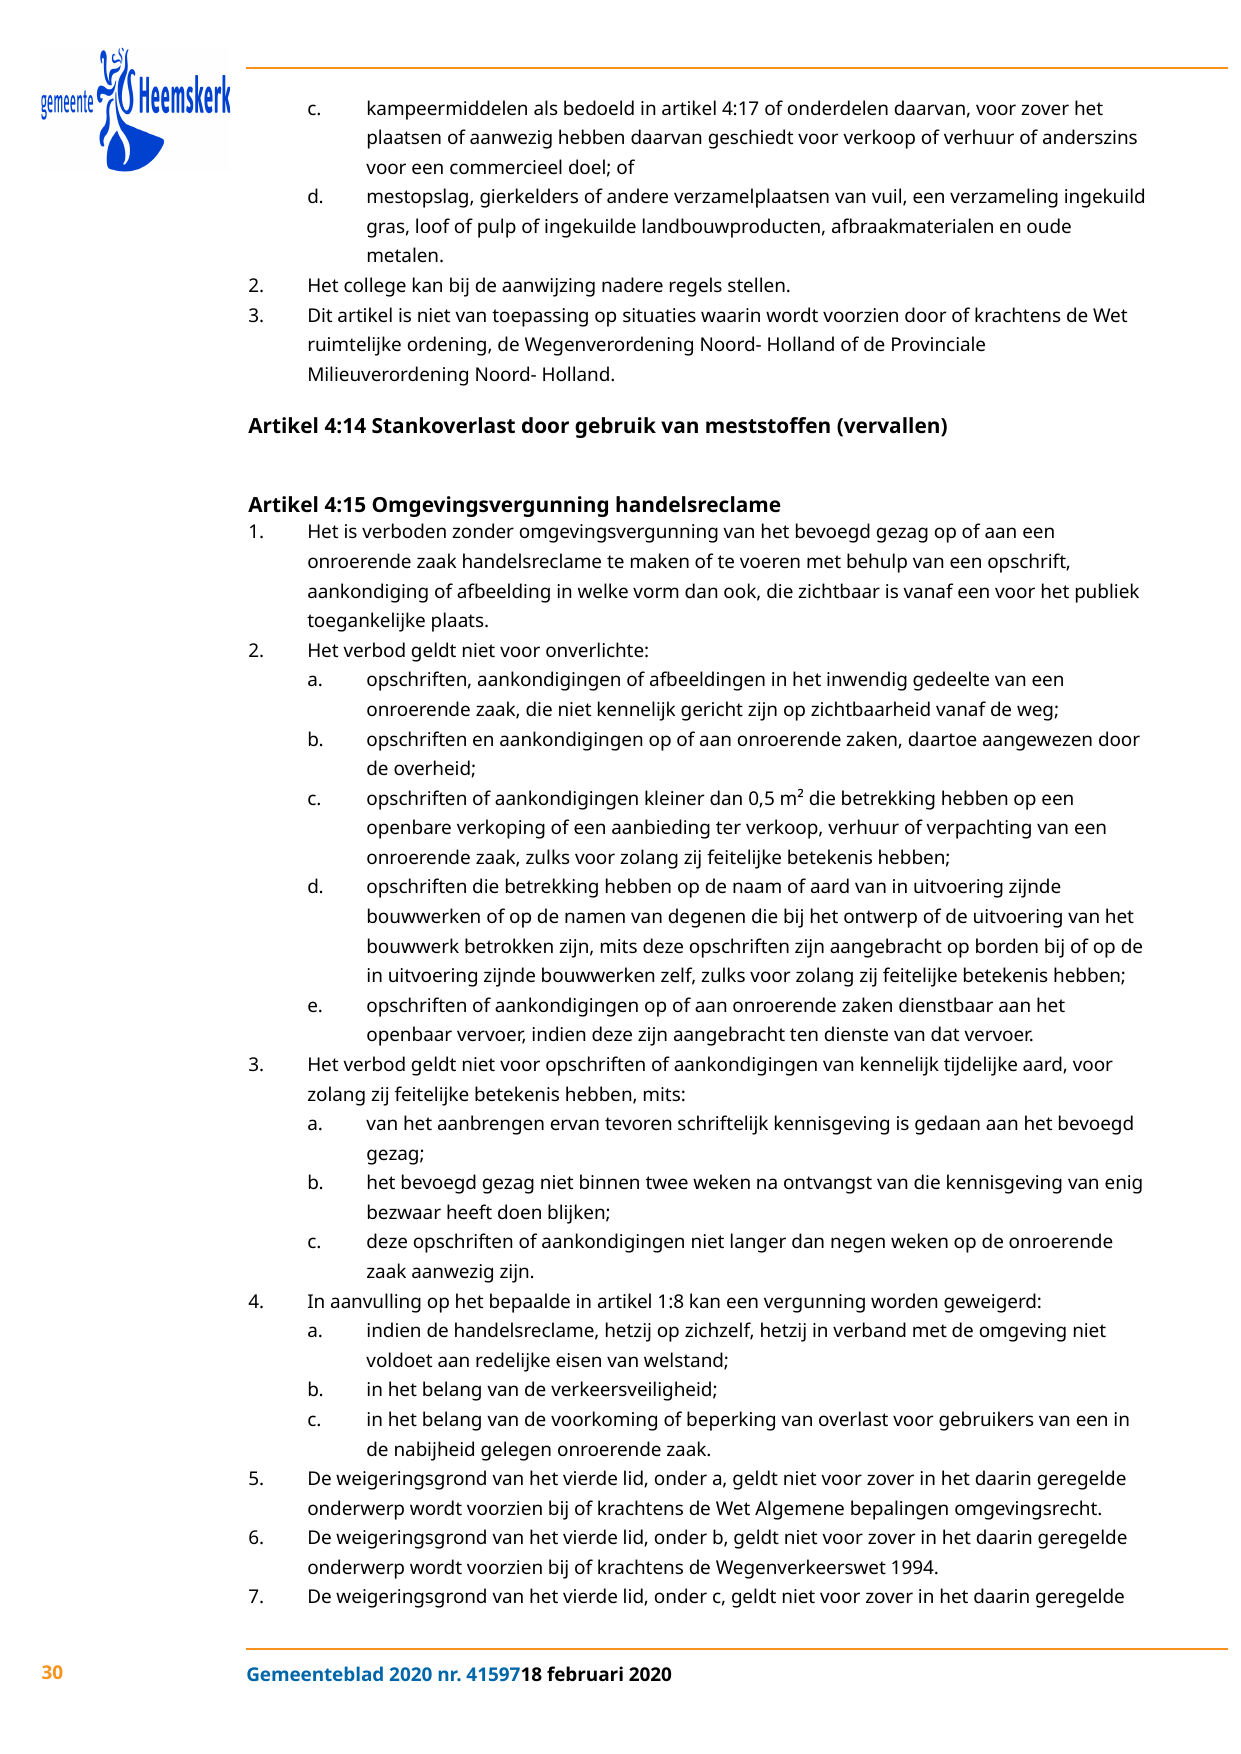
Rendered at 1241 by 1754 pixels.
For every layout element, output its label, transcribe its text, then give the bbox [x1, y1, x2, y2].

list opschriften en aankondigingen op of aan onroerende zaken, daartoe aangewezen door de overheid; [307, 726, 1152, 781]
list opschriften, aankondigingen of afbeeldingen in het inwendig gedeelte van een onroerende zaak, die niet kennelijk gericht zijn op zichtbaarheid vanaf de weg; [307, 667, 1152, 722]
list Het verbod geldt niet voor opschriften of aankondigingen van kennelijk tijdelijke aard, voor zolang zij feitelijke betekenis hebben, mits: [248, 1051, 1152, 1107]
list opschriften die betrekking hebben op de naam of aard van in uitvoering zijnde bouwwerken of op de namen van degenen die bij het ontwerp of de uitvoering van het bouwwerk betrokken zijn, mits deze opschriften zijn aangebracht op borden bij of op de in uitvoering zijnde bouwwerken zelf, zulks voor zolang zij feitelijke betekenis hebben; [307, 874, 1152, 988]
list indien de handelsreclame, hetzij op zichzelf, hetzij in verband met de omgeving niet voldoet aan redelijke eisen van welstand; [307, 1317, 1152, 1373]
list Het verbod geldt niet voor onverlichte: [248, 637, 1152, 663]
text Artikel 4:14 Stankoverlast door gebruik van meststoffen (vervallen) [248, 411, 1152, 440]
list in het belang van de voorkoming of beperking van overlast voor gebruikers van een in de nabijheid gelegen onroerende zaak. [307, 1406, 1152, 1462]
list In aanvulling op het bepaalde in artikel 1:8 kan een vergunning worden geweigerd: [248, 1288, 1152, 1314]
list opschriften of aankondigingen op of aan onroerende zaken dienstbaar aan het openbaar vervoer, indien deze zijn aangebracht ten dienste van dat vervoer. [307, 992, 1152, 1047]
list mestopslag, gierkelders of andere verzamelplaatsen van vuil, een verzameling ingekuild gras, loof of pulp of ingekuilde landbouwproducten, afbraakmaterialen en oude metalen. [307, 183, 1152, 268]
list opschriften of aankondigingen kleiner dan 0,5 m² die betrekking hebben op een openbare verkoping of een aanbieding ter verkoop, verhuur of verpachting van een onroerende zaak, zulks voor zolang zij feitelijke betekenis hebben; [307, 785, 1152, 870]
list het bevoegd gezag niet binnen twee weken na ontvangst van die kennisgeving van enig bezwaar heeft doen blijken; [307, 1169, 1152, 1225]
list Het is verboden zonder omgevingsvergunning van het bevoegd gezag op of aan een onroerende zaak handelsreclame te maken of te voeren met behulp van een opschrift, aankondiging of afbeelding in welke vorm dan ook, die zichtbaar is vanaf een voor het publiek toegankelijke plaats. [248, 519, 1152, 633]
list Dit artikel is niet van toepassing op situaties waarin wordt voorzien door of krachtens de Wet ruimtelijke ordening, de Wegenverordening Noord- Holland of de Provinciale Milieuverordening Noord- Holland. [248, 302, 1152, 387]
list De weigeringsgrond van het vierde lid, onder c, geldt niet voor zover in het daarin geregelde [248, 1584, 1152, 1609]
text Artikel 4:15 Omgevingsvergunning handelsreclame [248, 490, 1152, 519]
list in het belang van de verkeersveiligheid; [307, 1377, 1152, 1402]
list kampeermiddelen als bedoeld in artikel 4:17 of onderdelen daarvan, voor zover het plaatsen of aanwezig hebben daarvan geschiedt voor verkoop of verhuur of anderszins voor een commercieel doel; of [307, 95, 1152, 180]
list De weigeringsgrond van het vierde lid, onder b, geldt niet voor zover in het daarin geregelde onderwerp wordt voorzien bij of krachtens de Wegenverkeerswet 1994. [248, 1524, 1152, 1580]
list Het college kan bij de aanwijzing nadere regels stellen. [248, 272, 1152, 298]
picture [41, 47, 231, 172]
list van het aanbrengen ervan tevoren schriftelijk kennisgeving is gedaan aan het bevoegd gezag; [307, 1110, 1152, 1166]
list De weigeringsgrond van het vierde lid, onder a, geldt niet voor zover in het daarin geregelde onderwerp wordt voorzien bij of krachtens de Wet Algemene bepalingen omgevingsrecht. [248, 1465, 1152, 1521]
list deze opschriften of aankondigingen niet langer dan negen weken op de onroerende zaak aanwezig zijn. [307, 1229, 1152, 1284]
